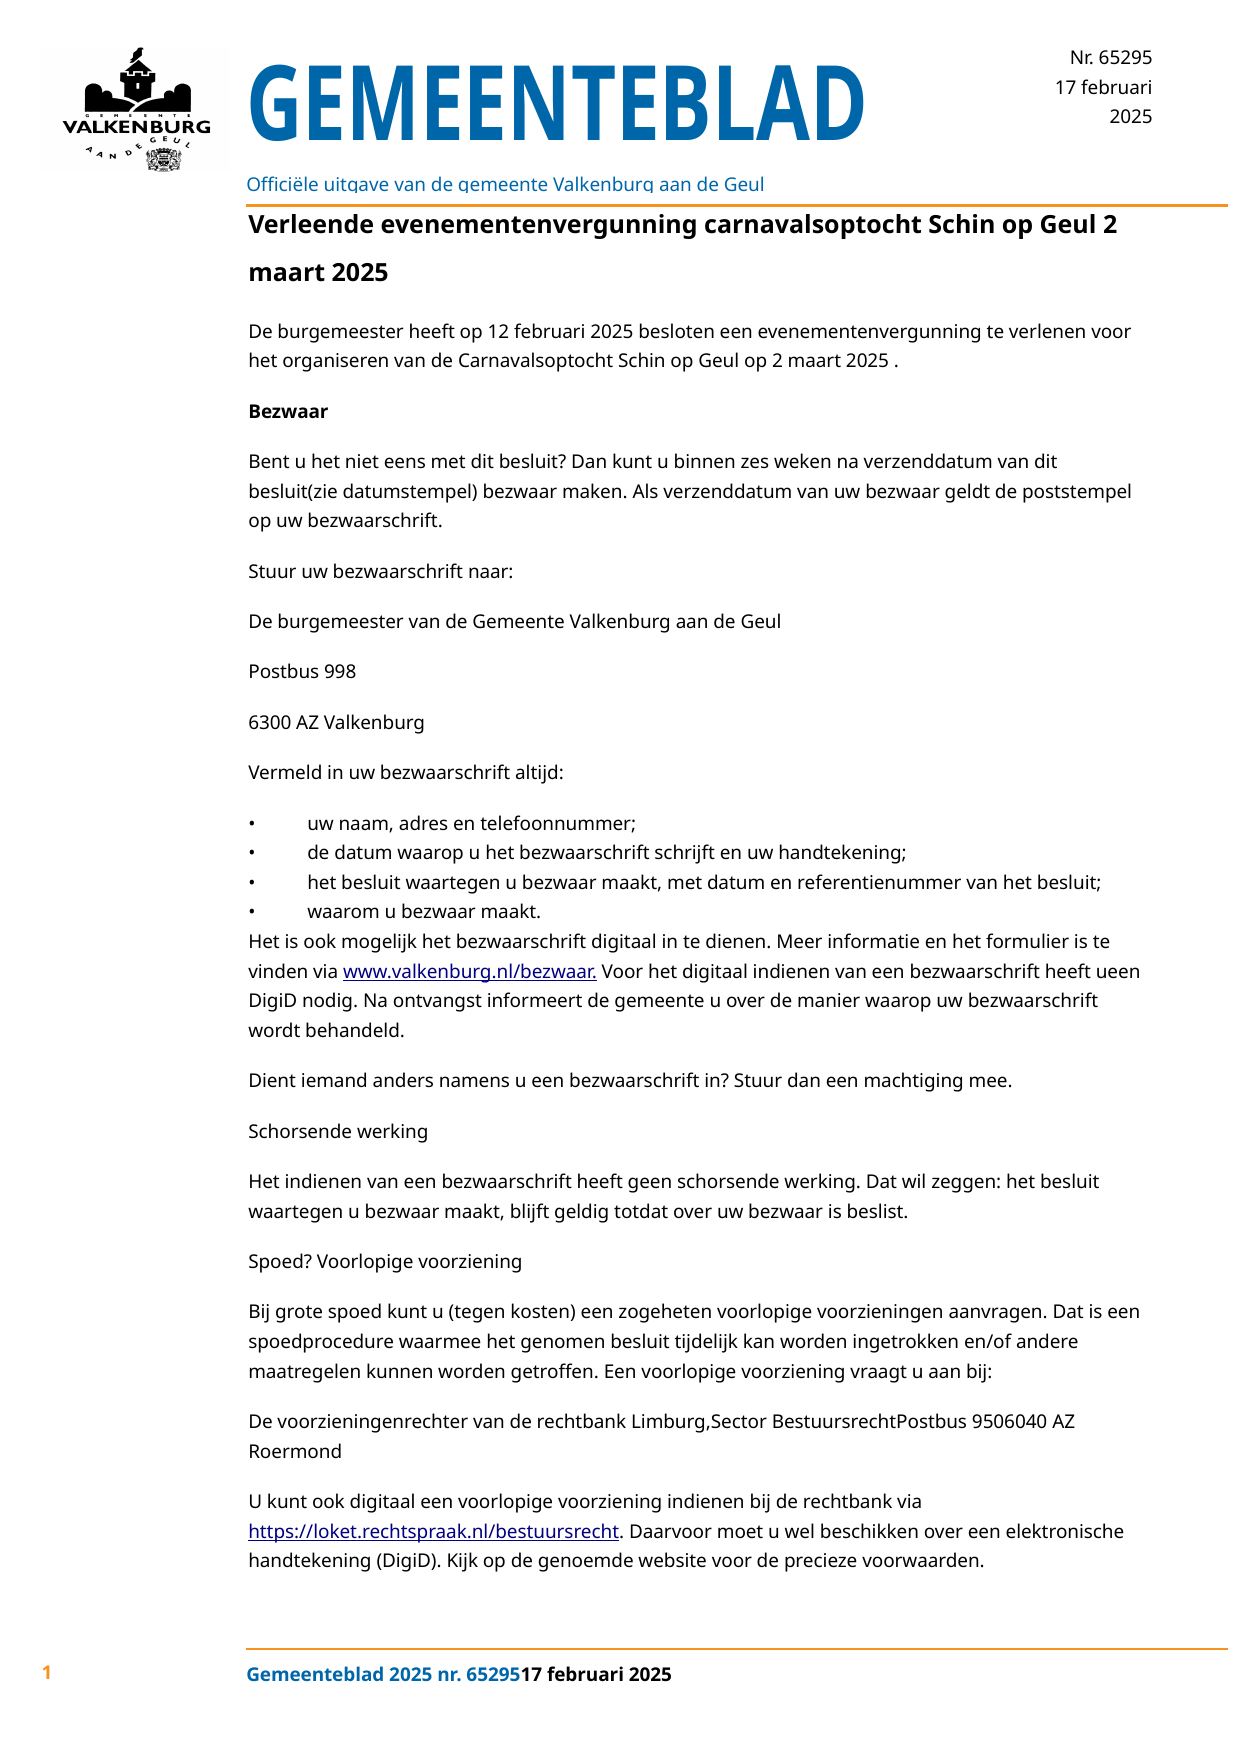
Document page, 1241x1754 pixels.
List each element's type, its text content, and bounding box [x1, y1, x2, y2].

text De burgemeester van de Gemeente Valkenburg aan de Geul [248, 608, 1152, 634]
picture [41, 47, 231, 172]
list het besluit waartegen u bezwaar maakt, met datum en referentienummer van het besluit; [248, 869, 1152, 895]
text De burgemeester heeft op 12 februari 2025 besloten een evenementenvergunning te verlenen voor het organiseren van de Carnavalsoptocht Schin op Geul op 2 maart 2025 . [248, 318, 1152, 373]
text De voorzieningenrechter van de rechtbank Limburg,Sector BestuursrechtPostbus 9506040 AZ Roermond [248, 1408, 1152, 1464]
list uw naam, adres en telefoonnummer; [248, 810, 1152, 836]
text Vermeld in uw bezwaarschrift altijd: [248, 759, 1152, 785]
list waarom u bezwaar maakt. [248, 899, 1152, 924]
text Het is ook mogelijk het bezwaarschrift digitaal in te dienen. Meer informatie en het formulier is te vinden via www.valkenburg.nl/bezwaar. Voor het digitaal indienen van een bezwaarschrift heeft ueen DigiD nodig. Na ontvangst informeert de gemeente u over de manier waarop uw bezwaarschrift wordt behandeld. [248, 928, 1152, 1043]
text U kunt ook digitaal een voorlopige voorziening indienen bij de rechtbank via https://loket.rechtspraak.nl/bestuursrecht. Daarvoor moet u wel beschikken over een elektronische handtekening (DigiD). Kijk op de genoemde website voor de precieze voorwaarden. [248, 1488, 1152, 1573]
text Het indienen van een bezwaarschrift heeft geen schorsende werking. Dat wil zeggen: het besluit waartegen u bezwaar maakt, blijft geldig totdat over uw bezwaar is beslist. [248, 1168, 1152, 1224]
text 6300 AZ Valkenburg [248, 709, 1152, 735]
text Dient iemand anders namens u een bezwaarschrift in? Stuur dan een machtiging mee. [248, 1067, 1152, 1093]
text Stuur uw bezwaarschrift naar: [248, 558, 1152, 584]
text Spoed? Voorlopige voorziening [248, 1248, 1152, 1274]
text Verleende evenementenvergunning carnavalsoptocht Schin op Geul 2 maart 2025 [248, 207, 1152, 288]
text Bent u het niet eens met dit besluit? Dan kunt u binnen zes weken na verzenddatum van dit besluit(zie datumstempel) bezwaar maken. Als verzenddatum van uw bezwaar geldt de poststempel op uw bezwaarschrift. [248, 448, 1152, 533]
text Bezwaar [248, 398, 1152, 424]
text Postbus 998 [248, 659, 1152, 684]
text Schorsende werking [248, 1118, 1152, 1144]
list de datum waarop u het bezwaarschrift schrijft en uw handtekening; [248, 839, 1152, 865]
text Bij grote spoed kunt u (tegen kosten) een zogeheten voorlopige voorzieningen aanvragen. Dat is een spoedprocedure waarmee het genomen besluit tijdelijk kan worden ingetrokken en/of andere maatregelen kunnen worden getroffen. Een voorlopige voorziening vraagt u aan bij: [248, 1299, 1152, 1384]
